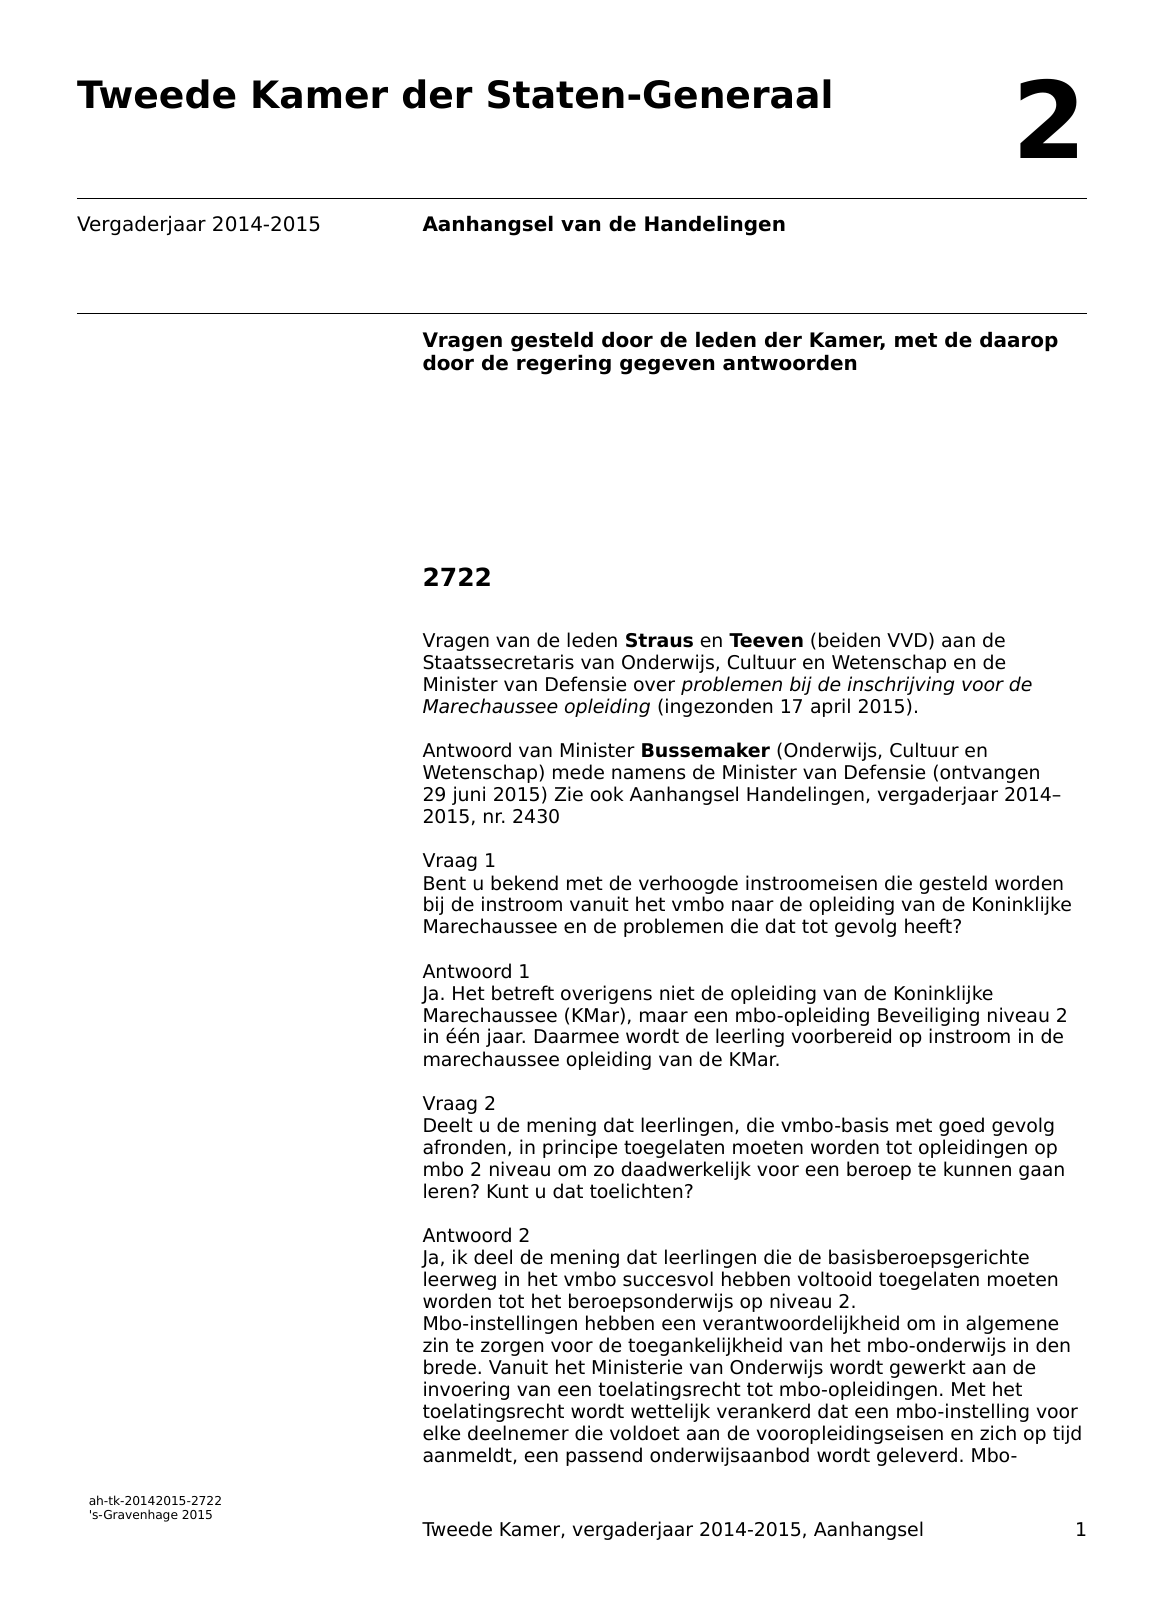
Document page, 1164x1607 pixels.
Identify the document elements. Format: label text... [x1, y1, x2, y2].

text 2722 [422, 563, 1087, 592]
text Antwoord van Minister Bussemaker (Onderwijs, Cultuur en Wetenschap) mede namens de Minister van Defensie (ontvangen 29 juni 2015) Zie ook Aanhangsel Handelingen, vergaderjaar 2014–2015, nr. 2430 [422, 740, 1087, 828]
text Antwoord 2 [422, 1225, 1087, 1247]
text 's-Gravenhage 2015 [88, 1508, 323, 1522]
text Bent u bekend met de verhoogde instroomeisen die gesteld worden bij de instroom vanuit het vmbo naar de opleiding van de Koninklijke Marechaussee en de problemen die dat tot gevolg heeft? [422, 872, 1087, 938]
text ah-tk-20142015-2722 [88, 1494, 323, 1508]
text Antwoord 1 [422, 961, 1087, 982]
table_cell Vragen gesteld door de leden der Kamer, met de daarop door de regering gegeven antwoorden [422, 314, 1087, 375]
text Vraag 1 [422, 850, 1087, 872]
text Deelt u de mening dat leerlingen, die vmbo-basis met goed gevolg afronden, in principe toegelaten moeten worden tot opleidingen op mbo 2 niveau om zo daadwerkelijk voor een beroep te kunnen gaan leren? Kunt u dat toelichten? [422, 1114, 1087, 1202]
table_header Tweede Kamer der Staten-Generaal [77, 59, 886, 198]
text Mbo-instellingen hebben een verantwoordelijkheid om in algemene zin te zorgen voor de toegankelijkheid van het mbo-onderwijs in den brede. Vanuit het Ministerie van Onderwijs wordt gewerkt aan de invoering van een toelatingsrecht tot mbo-opleidingen. Met het toelatingsrecht wordt wettelijk verankerd dat een mbo-instelling voor elke deelnemer die voldoet aan de vooropleidingseisen en zich op tijd aanmeldt, een passend onderwijsaanbod wordt geleverd. Mbo- [422, 1313, 1087, 1466]
text Vragen van de leden Straus en Teeven (beiden VVD) aan de Staatssecretaris van Onderwijs, Cultuur en Wetenschap en de Minister van Defensie over problemen bij de inschrijving voor de Marechaussee opleiding (ingezonden 17 april 2015). [422, 630, 1087, 718]
text Ja. Het betreft overigens niet de opleiding van de Koninklijke Marechaussee (KMar), maar een mbo-opleiding Beveiliging niveau 2 in één jaar. Daarmee wordt de leerling voorbereid op instroom in de marechaussee opleiding van de KMar. [422, 982, 1087, 1070]
text Ja, ik deel de mening dat leerlingen die de basisberoepsgerichte leerweg in het vmbo succesvol hebben voltooid toegelaten moeten worden tot het beroepsonderwijs op niveau 2. [422, 1247, 1087, 1313]
table_cell Aanhangsel van de Handelingen [422, 199, 1087, 313]
table_cell Vergaderjaar 2014-2015 [77, 199, 422, 313]
text Vraag 2 [422, 1093, 1087, 1114]
table_cell [77, 314, 422, 375]
table_header 2 [886, 59, 1087, 198]
